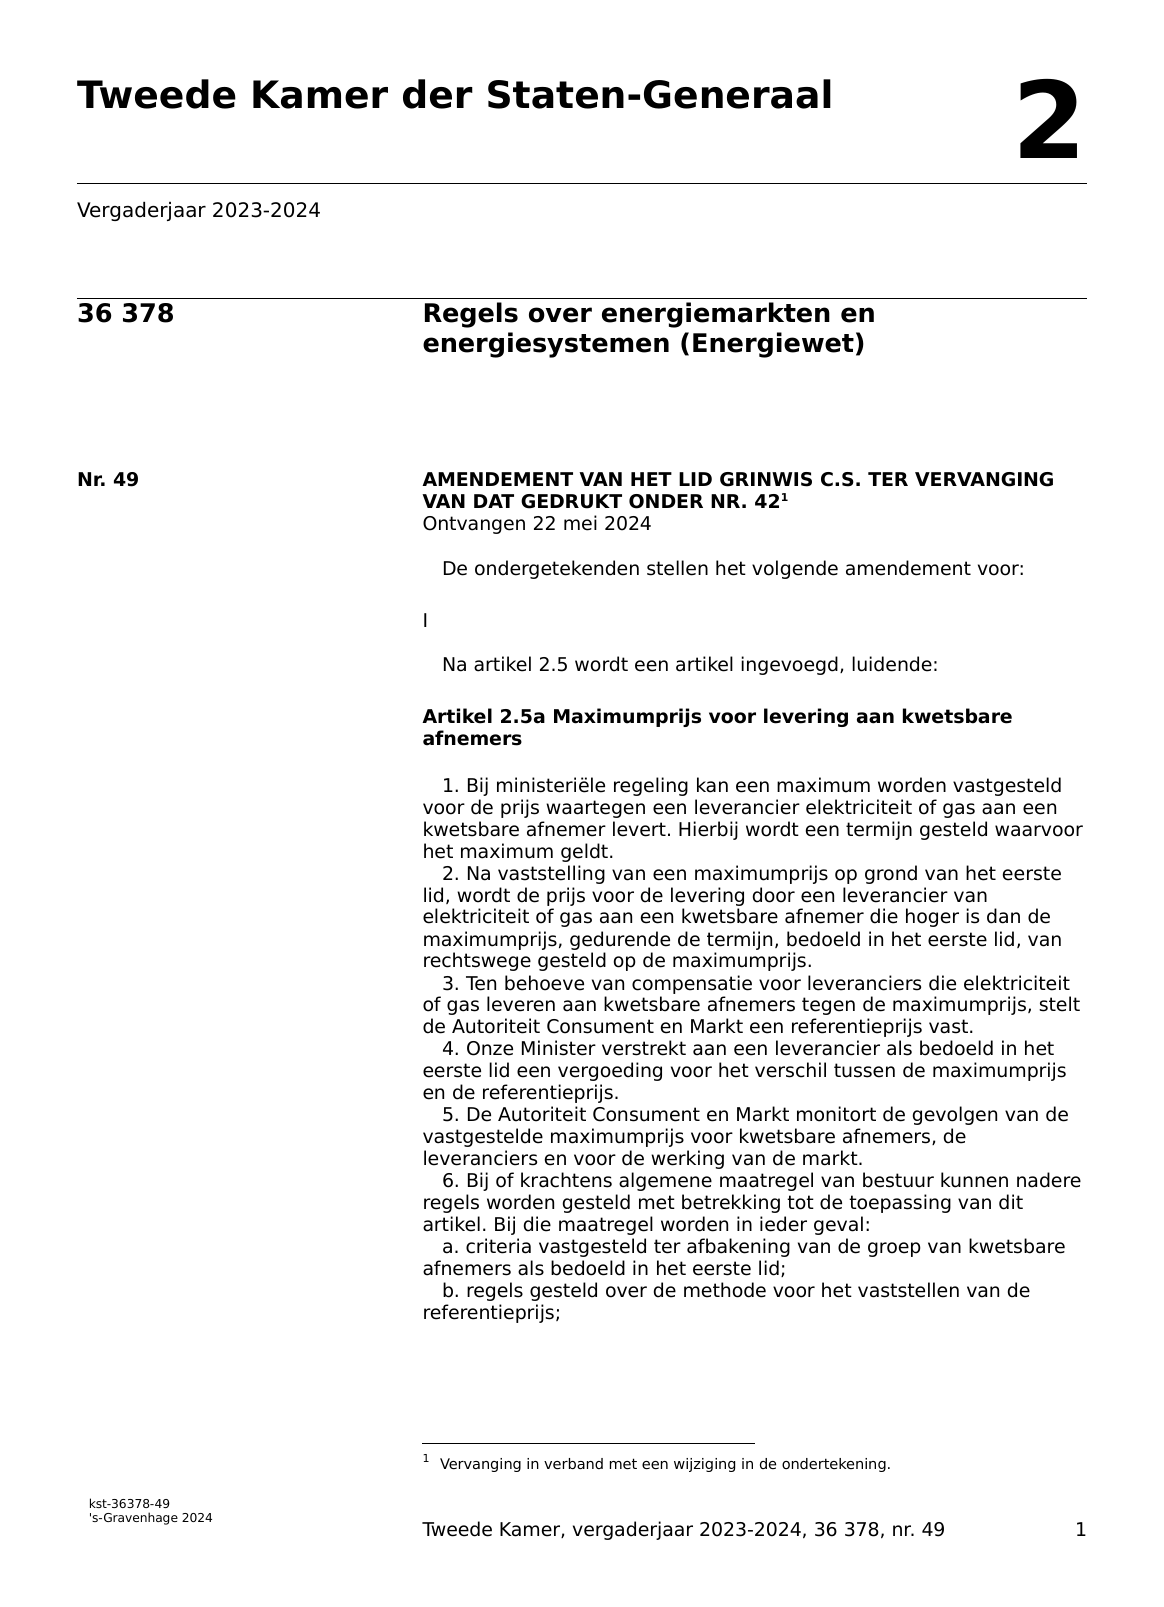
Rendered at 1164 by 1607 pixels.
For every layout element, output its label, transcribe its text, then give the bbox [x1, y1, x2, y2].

subtitle I [422, 609, 1087, 631]
table_header 2 [886, 59, 1087, 183]
text 3. Ten behoeve van compensatie voor leveranciers die elektriciteit of gas leveren aan kwetsbare afnemers tegen de maximumprijs, stelt de Autoriteit Consument en Markt een referentieprijs vast. [422, 972, 1087, 1038]
subtitle Artikel 2.5a Maximumprijs voor levering aan kwetsbare afnemers [422, 706, 1087, 749]
text 4. Onze Minister verstrekt aan een leverancier als bedoeld in het eerste lid een vergoeding voor het verschil tussen de maximumprijs en de referentieprijs. [422, 1038, 1087, 1104]
text Na artikel 2.5 wordt een artikel ingevoegd, luidende: [422, 654, 1087, 676]
text 1. Bij ministeriële regeling kan een maximum worden vastgesteld voor de prijs waartegen een leverancier elektriciteit of gas aan een kwetsbare afnemer levert. Hierbij wordt een termijn gesteld waarvoor het maximum geldt. [422, 774, 1087, 862]
text Ontvangen 22 mei 2024 [422, 513, 1087, 535]
text 's-Gravenhage 2024 [88, 1511, 323, 1525]
text 2. Na vaststelling van een maximumprijs op grond van het eerste lid, wordt de prijs voor de levering door een leverancier van elektriciteit of gas aan een kwetsbare afnemer die hoger is dan de maximumprijs, gedurende de termijn, bedoeld in het eerste lid, van rechtswege gesteld op de maximumprijs. [422, 862, 1087, 972]
text De ondergetekenden stellen het volgende amendement voor: [422, 557, 1087, 579]
text 6. Bij of krachtens algemene maatregel van bestuur kunnen nadere regels worden gesteld met betrekking tot de toepassing van dit artikel. Bij die maatregel worden in ieder geval: [422, 1170, 1087, 1236]
subtitle 36 378 Regels over energiemarkten en energiesystemen (Energiewet) [77, 299, 1087, 358]
text Vervanging in verband met een wijziging in de ondertekening. [422, 1452, 1087, 1474]
text 5. De Autoriteit Consument en Markt monitort de gevolgen van de vastgestelde maximumprijs voor kwetsbare afnemers, de leveranciers en voor de werking van de markt. [422, 1104, 1087, 1170]
table_cell Vergaderjaar 2023-2024 [77, 184, 1087, 298]
subtitle Nr. 49 AMENDEMENT VAN HET LID GRINWIS C.S. TER VERVANGING VAN DAT GEDRUKT ONDER NR. 42 [77, 469, 1087, 513]
text kst-36378-49 [88, 1497, 323, 1511]
table_header Tweede Kamer der Staten-Generaal [77, 59, 886, 183]
text a. criteria vastgesteld ter afbakening van de groep van kwetsbare afnemers als bedoeld in het eerste lid; [422, 1236, 1087, 1280]
text b. regels gesteld over de methode voor het vaststellen van de referentieprijs; [422, 1280, 1087, 1324]
